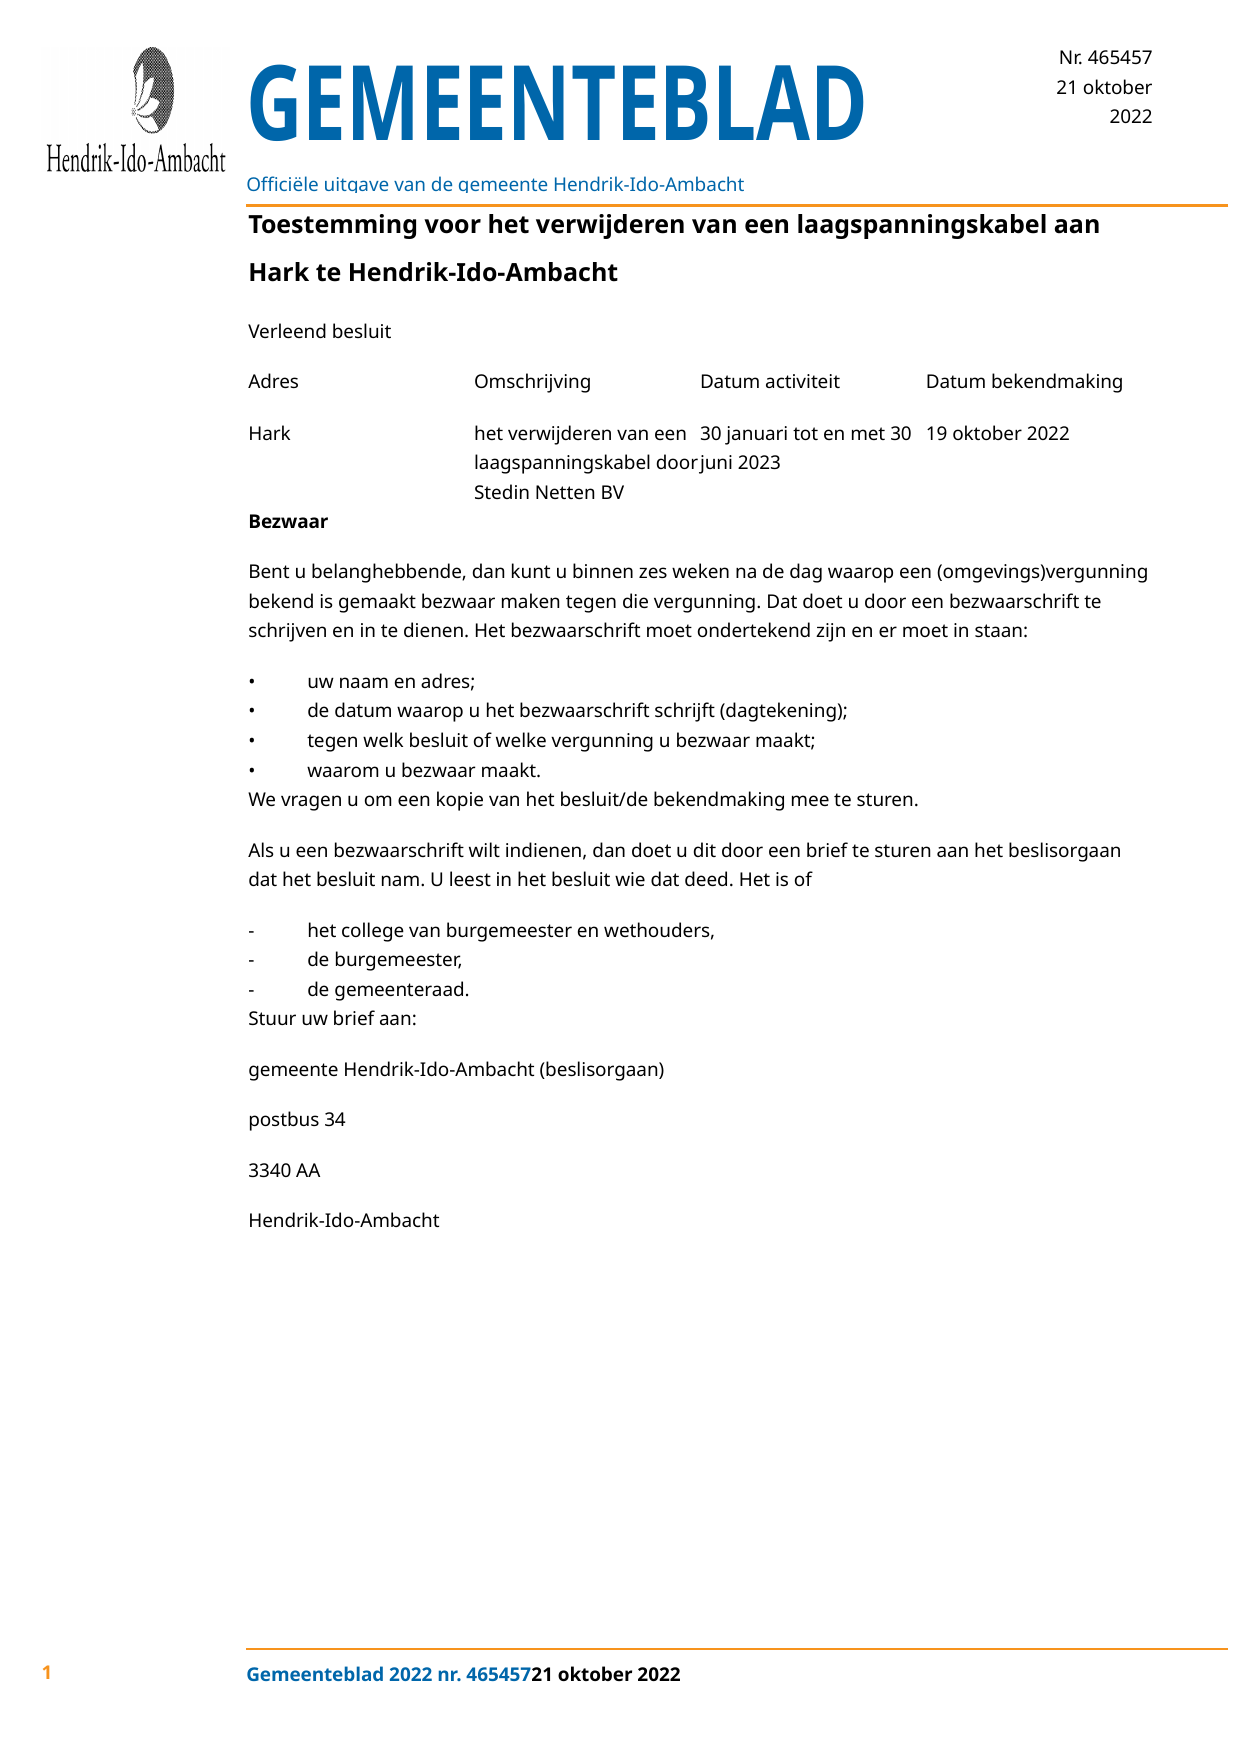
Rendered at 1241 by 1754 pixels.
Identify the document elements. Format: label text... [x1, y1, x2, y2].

text Stuur uw brief aan: [248, 1006, 1152, 1031]
list de burgemeester, [248, 946, 1152, 972]
table_cell 30 januari tot en met 30 juni 2023 [700, 420, 926, 505]
list waarom u bezwaar maakt. [248, 757, 1152, 782]
table_cell [248, 394, 474, 420]
text Als u een bezwaarschrift wilt indienen, dan doet u dit door een brief te sturen aan het beslisorgaan dat het besluit nam. U leest in het besluit wie dat deed. Het is of [248, 837, 1152, 892]
text Bent u belanghebbende, dan kunt u binnen zes weken na de dag waarop een (omgevings)vergunning bekend is gemaakt bezwaar maken tegen die vergunning. Dat doet u door een bezwaarschrift te schrijven en in te dienen. Het bezwaarschrift moet ondertekend zijn en er moet in staan: [248, 558, 1152, 643]
text 3340 AA [248, 1157, 1152, 1182]
text Bezwaar [248, 508, 1152, 534]
table_cell [700, 394, 926, 420]
table_cell 19 oktober 2022 [926, 420, 1152, 505]
table_header Datum bekendmaking [926, 369, 1152, 394]
list tegen welk besluit of welke vergunning u bezwaar maakt; [248, 727, 1152, 753]
table_header Adres [248, 369, 474, 394]
text Verleend besluit [248, 318, 1152, 344]
table_header Datum activiteit [700, 369, 926, 394]
text gemeente Hendrik-Ido-Ambacht (beslisorgaan) [248, 1056, 1152, 1082]
table_cell het verwijderen van een laagspanningskabel door Stedin Netten BV [474, 420, 700, 505]
list het college van burgemeester en wethouders, [248, 917, 1152, 942]
list uw naam en adres; [248, 668, 1152, 694]
text Hendrik-Ido-Ambacht [248, 1207, 1152, 1233]
text We vragen u om een kopie van het besluit/de bekendmaking mee te sturen. [248, 786, 1152, 812]
picture [41, 47, 231, 172]
table_cell [926, 394, 1152, 420]
text postbus 34 [248, 1106, 1152, 1132]
text Toestemming voor het verwijderen van een laagspanningskabel aan Hark te Hendrik-Ido-Ambacht [248, 207, 1152, 288]
table_cell Hark [248, 420, 474, 505]
list de datum waarop u het bezwaarschrift schrijft (dagtekening); [248, 698, 1152, 723]
table_header Omschrijving [474, 369, 700, 394]
list de gemeenteraad. [248, 976, 1152, 1002]
table_cell [474, 394, 700, 420]
